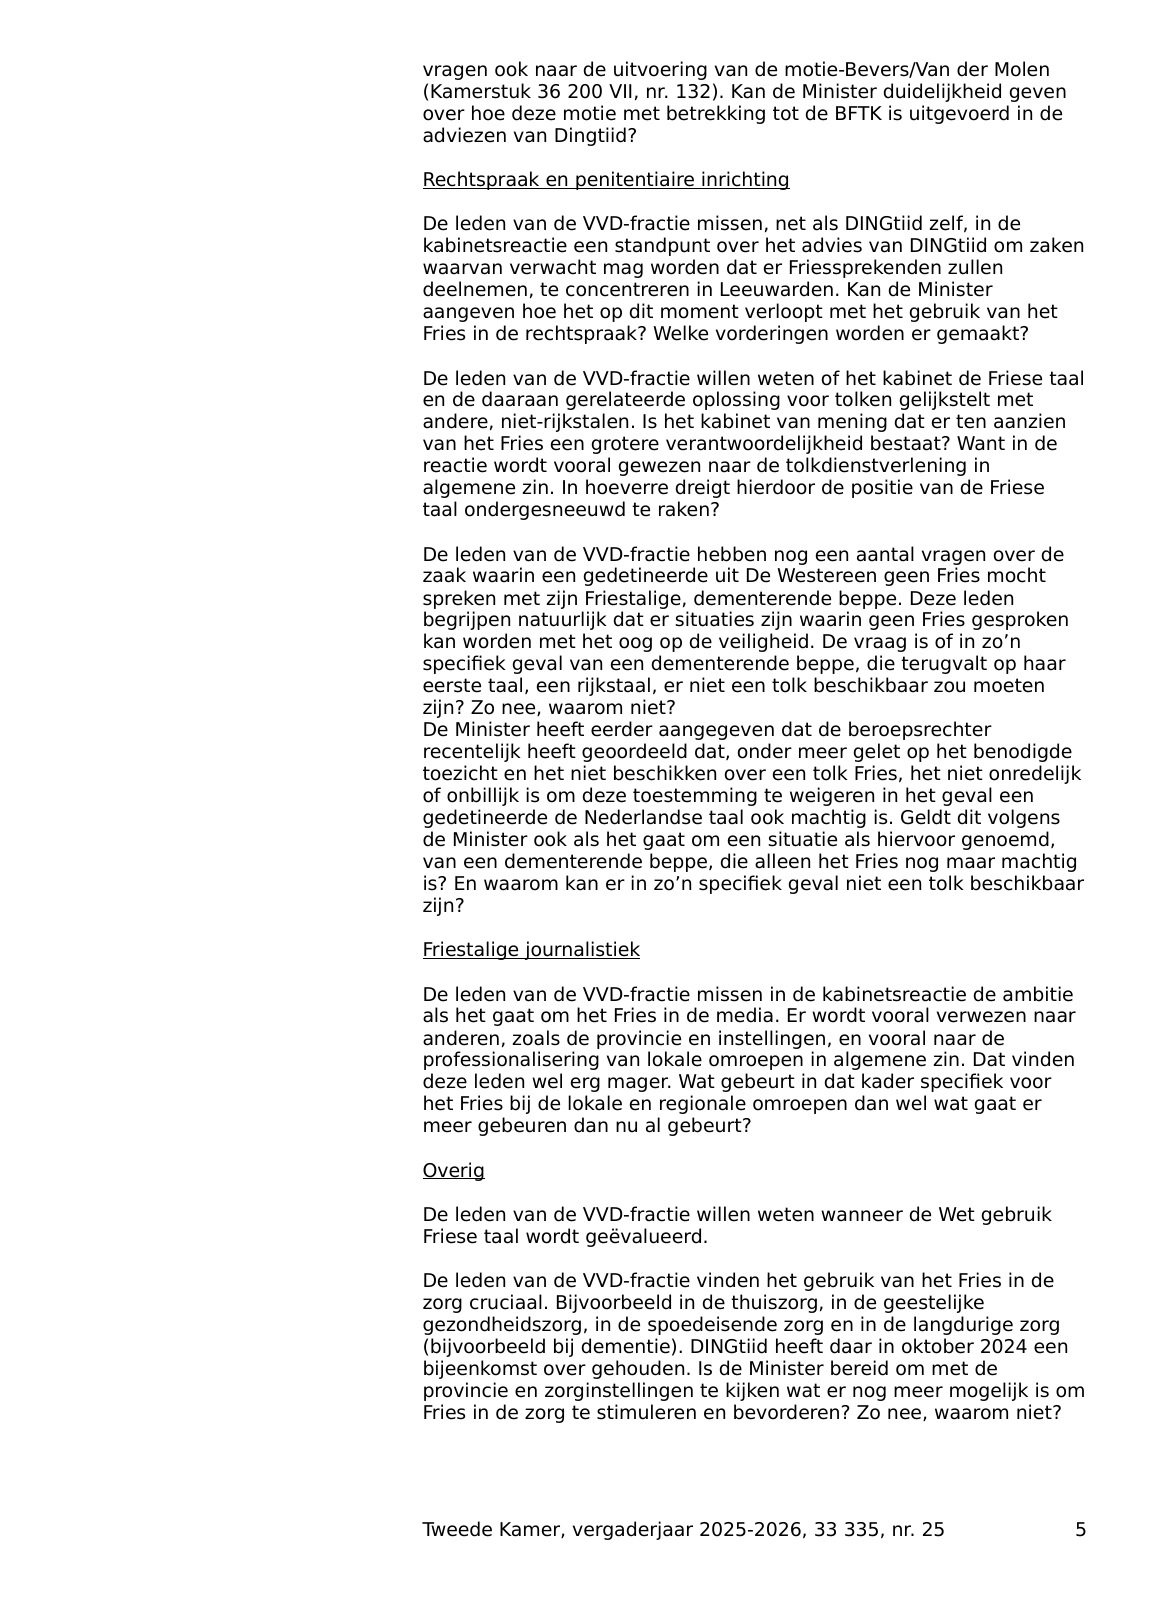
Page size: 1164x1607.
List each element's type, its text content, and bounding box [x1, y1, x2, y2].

subtitle Overig [422, 1159, 1087, 1181]
text De Minister heeft eerder aangegeven dat de beroepsrechter recentelijk heeft geoordeeld dat, onder meer gelet op het benodigde toezicht en het niet beschikken over een tolk Fries, het niet onredelijk of onbillijk is om deze toestemming te weigeren in het geval een gedetineerde de Nederlandse taal ook machtig is. Geldt dit volgens de Minister ook als het gaat om een situatie als hiervoor genoemd, van een dementerende beppe, die alleen het Fries nog maar machtig is? En waarom kan er in zo’n specifiek geval niet een tolk beschikbaar zijn? [422, 719, 1087, 917]
text De leden van de VVD-fractie willen weten wanneer de Wet gebruik Friese taal wordt geëvalueerd. [422, 1204, 1087, 1248]
text vragen ook naar de uitvoering van de motie-Bevers/Van der Molen (Kamerstuk 36 200 VII, nr. 132). Kan de Minister duidelijkheid geven over hoe deze motie met betrekking tot de BFTK is uitgevoerd in de adviezen van Dingtiid? [422, 59, 1087, 147]
text De leden van de VVD-fractie hebben nog een aantal vragen over de zaak waarin een gedetineerde uit De Westereen geen Fries mocht spreken met zijn Friestalige, dementerende beppe. Deze leden begrijpen natuurlijk dat er situaties zijn waarin geen Fries gesproken kan worden met het oog op de veiligheid. De vraag is of in zo’n specifiek geval van een dementerende beppe, die terugvalt op haar eerste taal, een rijkstaal, er niet een tolk beschikbaar zou moeten zijn? Zo nee, waarom niet? [422, 543, 1087, 719]
text De leden van de VVD-fractie willen weten of het kabinet de Friese taal en de daaraan gerelateerde oplossing voor tolken gelijkstelt met andere, niet-rijkstalen. Is het kabinet van mening dat er ten aanzien van het Fries een grotere verantwoordelijkheid bestaat? Want in de reactie wordt vooral gewezen naar de tolkdienstverlening in algemene zin. In hoeverre dreigt hierdoor de positie van de Friese taal ondergesneeuwd te raken? [422, 367, 1087, 521]
subtitle Rechtspraak en penitentiaire inrichting [422, 169, 1087, 191]
text De leden van de VVD-fractie missen in de kabinetsreactie de ambitie als het gaat om het Fries in de media. Er wordt vooral verwezen naar anderen, zoals de provincie en instellingen, en vooral naar de professionalisering van lokale omroepen in algemene zin. Dat vinden deze leden wel erg mager. Wat gebeurt in dat kader specifiek voor het Fries bij de lokale en regionale omroepen dan wel wat gaat er meer gebeuren dan nu al gebeurt? [422, 983, 1087, 1137]
subtitle Friestalige journalistiek [422, 939, 1087, 961]
text De leden van de VVD-fractie vinden het gebruik van het Fries in de zorg cruciaal. Bijvoorbeeld in de thuiszorg, in de geestelijke gezondheidszorg, in de spoedeisende zorg en in de langdurige zorg (bijvoorbeeld bij dementie). DINGtiid heeft daar in oktober 2024 een bijeenkomst over gehouden. Is de Minister bereid om met de provincie en zorginstellingen te kijken wat er nog meer mogelijk is om Fries in de zorg te stimuleren en bevorderen? Zo nee, waarom niet? [422, 1270, 1087, 1424]
text De leden van de VVD-fractie missen, net als DINGtiid zelf, in de kabinetsreactie een standpunt over het advies van DINGtiid om zaken waarvan verwacht mag worden dat er Friessprekenden zullen deelnemen, te concentreren in Leeuwarden. Kan de Minister aangeven hoe het op dit moment verloopt met het gebruik van het Fries in de rechtspraak? Welke vorderingen worden er gemaakt? [422, 213, 1087, 345]
